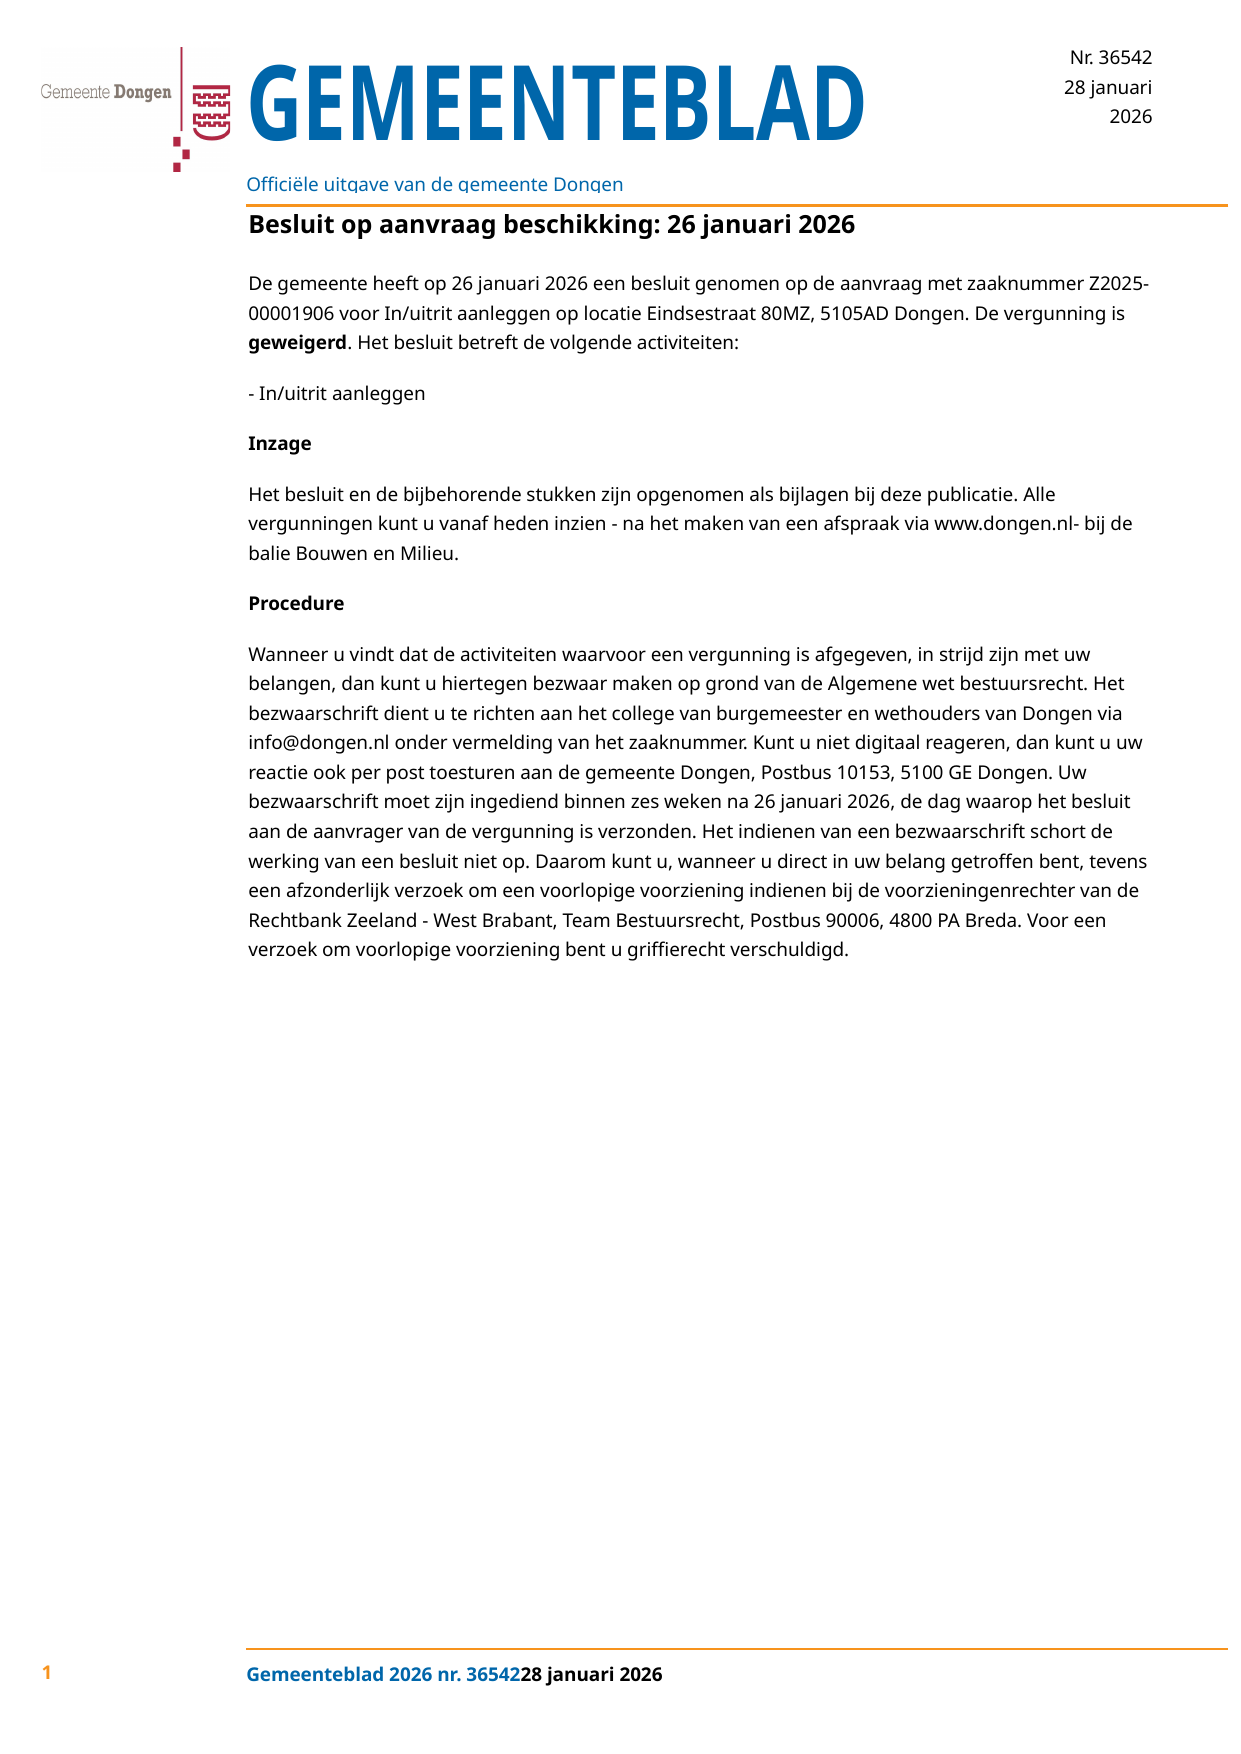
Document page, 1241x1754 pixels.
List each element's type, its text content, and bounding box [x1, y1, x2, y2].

text Besluit op aanvraag beschikking: 26 januari 2026 [248, 207, 1152, 241]
text Inzage [248, 430, 1152, 456]
text Wanneer u vindt dat de activiteiten waarvoor een vergunning is afgegeven, in strijd zijn met uw belangen, dan kunt u hiertegen bezwaar maken op grond van de Algemene wet bestuursrecht. Het bezwaarschrift dient u te richten aan het college van burgemeester en wethouders van Dongen via info@dongen.nl onder vermelding van het zaaknummer. Kunt u niet digitaal reageren, dan kunt u uw reactie ook per post toesturen aan de gemeente Dongen, Postbus 10153, 5100 GE Dongen. Uw bezwaarschrift moet zijn ingediend binnen zes weken na 26 januari 2026, de dag waarop het besluit aan de aanvrager van de vergunning is verzonden. Het indienen van een bezwaarschrift schort de werking van een besluit niet op. Daarom kunt u, wanneer u direct in uw belang getroffen bent, tevens een afzonderlijk verzoek om een voorlopige voorziening indienen bij de voorzieningenrechter van de Rechtbank Zeeland - West Brabant, Team Bestuursrecht, Postbus 90006, 4800 PA Breda. Voor een verzoek om voorlopige voorziening bent u griffierecht verschuldigd. [248, 641, 1152, 962]
picture [41, 47, 231, 172]
text Het besluit en de bijbehorende stukken zijn opgenomen als bijlagen bij deze publicatie. Alle vergunningen kunt u vanaf heden inzien - na het maken van een afspraak via www.dongen.nl- bij de balie Bouwen en Milieu. [248, 481, 1152, 566]
text De gemeente heeft op 26 januari 2026 een besluit genomen op de aanvraag met zaaknummer Z2025-00001906 voor In/uitrit aanleggen op locatie Eindsestraat 80MZ, 5105AD Dongen. De vergunning is geweigerd. Het besluit betreft de volgende activiteiten: [248, 270, 1152, 355]
text - In/uitrit aanleggen [248, 380, 1152, 406]
text Procedure [248, 590, 1152, 616]
